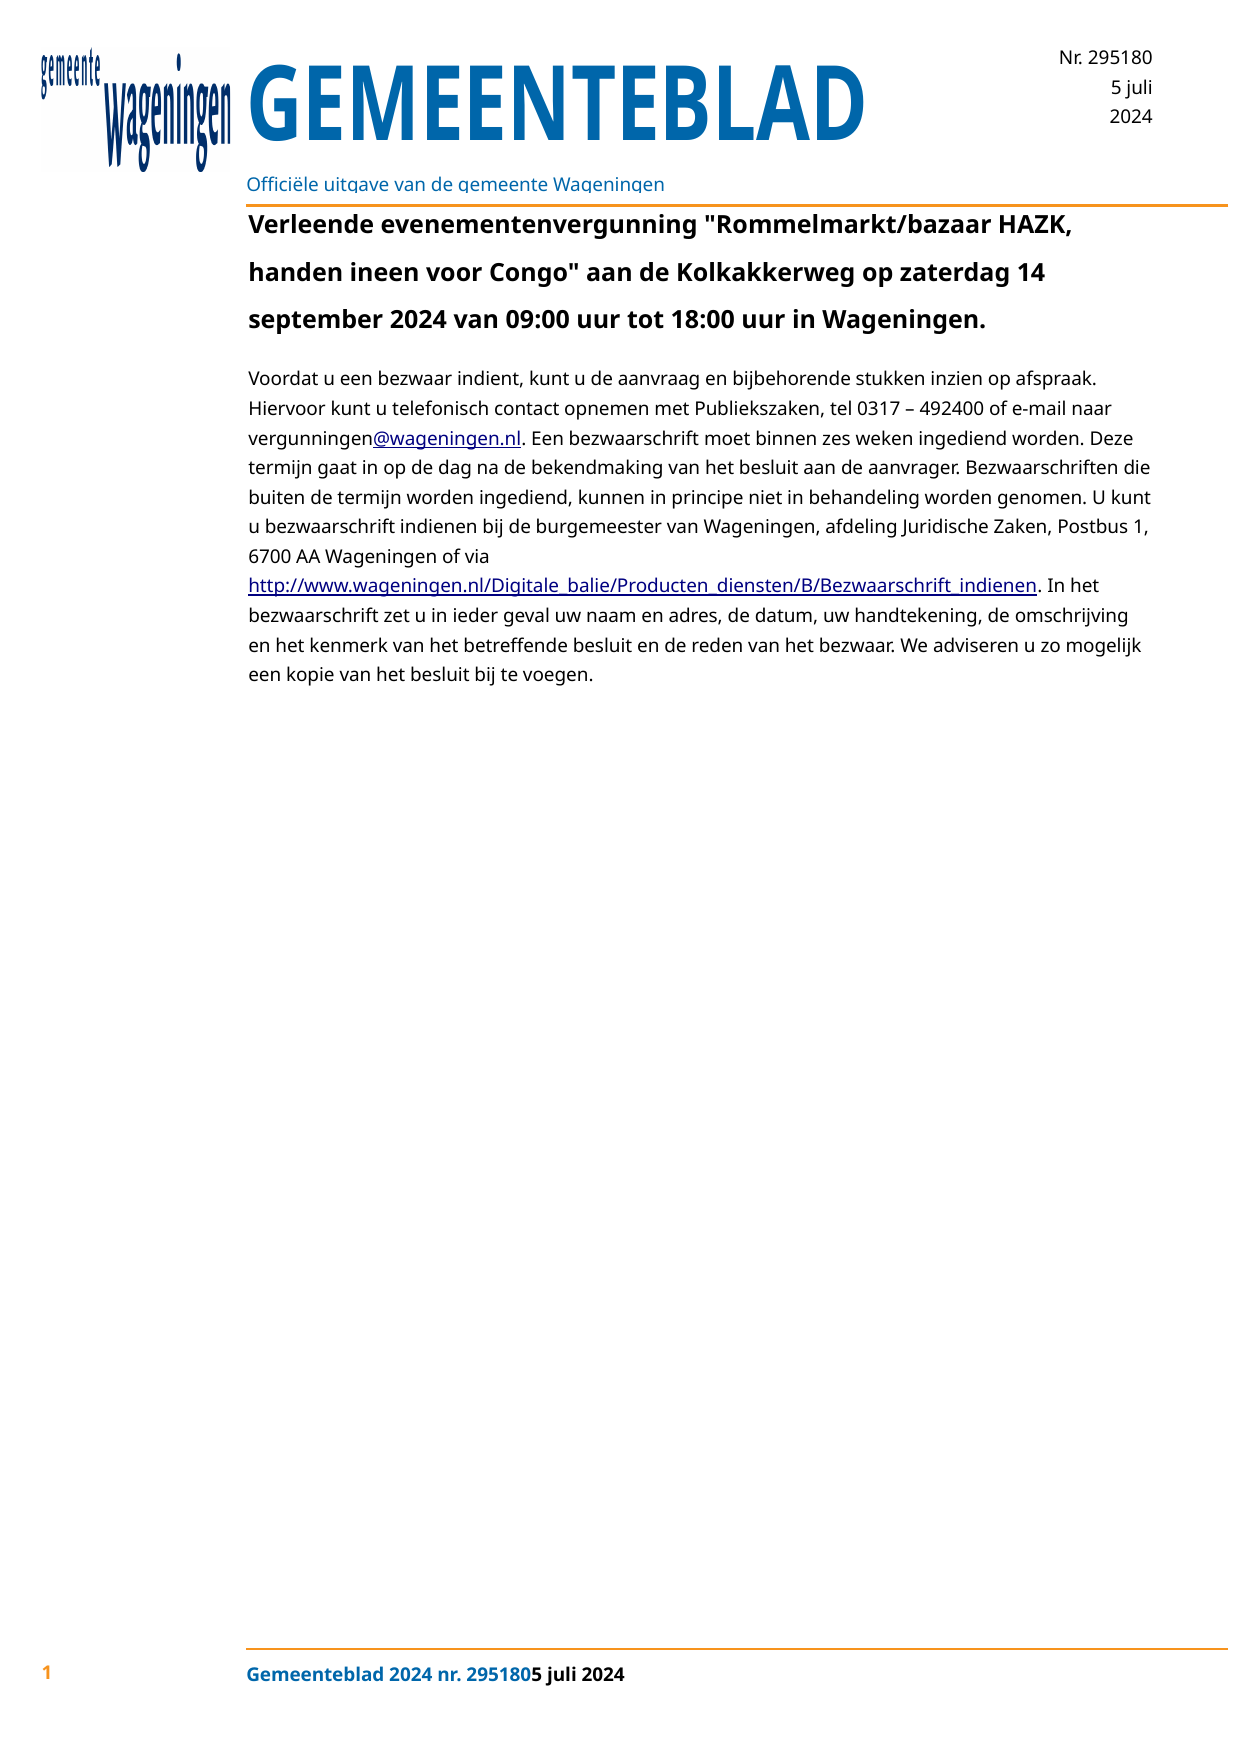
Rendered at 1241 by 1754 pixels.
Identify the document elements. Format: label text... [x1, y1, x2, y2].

text Voordat u een bezwaar indient, kunt u de aanvraag en bijbehorende stukken inzien op afspraak. Hiervoor kunt u telefonisch contact opnemen met Publiekszaken, tel 0317 – 492400 of e-mail naar vergunningen@wageningen.nl. Een bezwaarschrift moet binnen zes weken ingediend worden. Deze termijn gaat in op de dag na de bekendmaking van het besluit aan de aanvrager. Bezwaarschriften die buiten de termijn worden ingediend, kunnen in principe niet in behandeling worden genomen. U kunt u bezwaarschrift indienen bij de burgemeester van Wageningen, afdeling Juridische Zaken, Postbus 1, 6700 AA Wageningen of via http://www.wageningen.nl/Digitale_balie/Producten_diensten/B/Bezwaarschrift_indienen. In het bezwaarschrift zet u in ieder geval uw naam en adres, de datum, uw handtekening, de omschrijving en het kenmerk van het betreffende besluit en de reden van het bezwaar. We adviseren u zo mogelijk een kopie van het besluit bij te voegen. [248, 366, 1152, 687]
picture [41, 47, 231, 172]
text Verleende evenementenvergunning "Rommelmarkt/bazaar HAZK, handen ineen voor Congo" aan de Kolkakkerweg op zaterdag 14 september 2024 van 09:00 uur tot 18:00 uur in Wageningen. [248, 207, 1152, 336]
